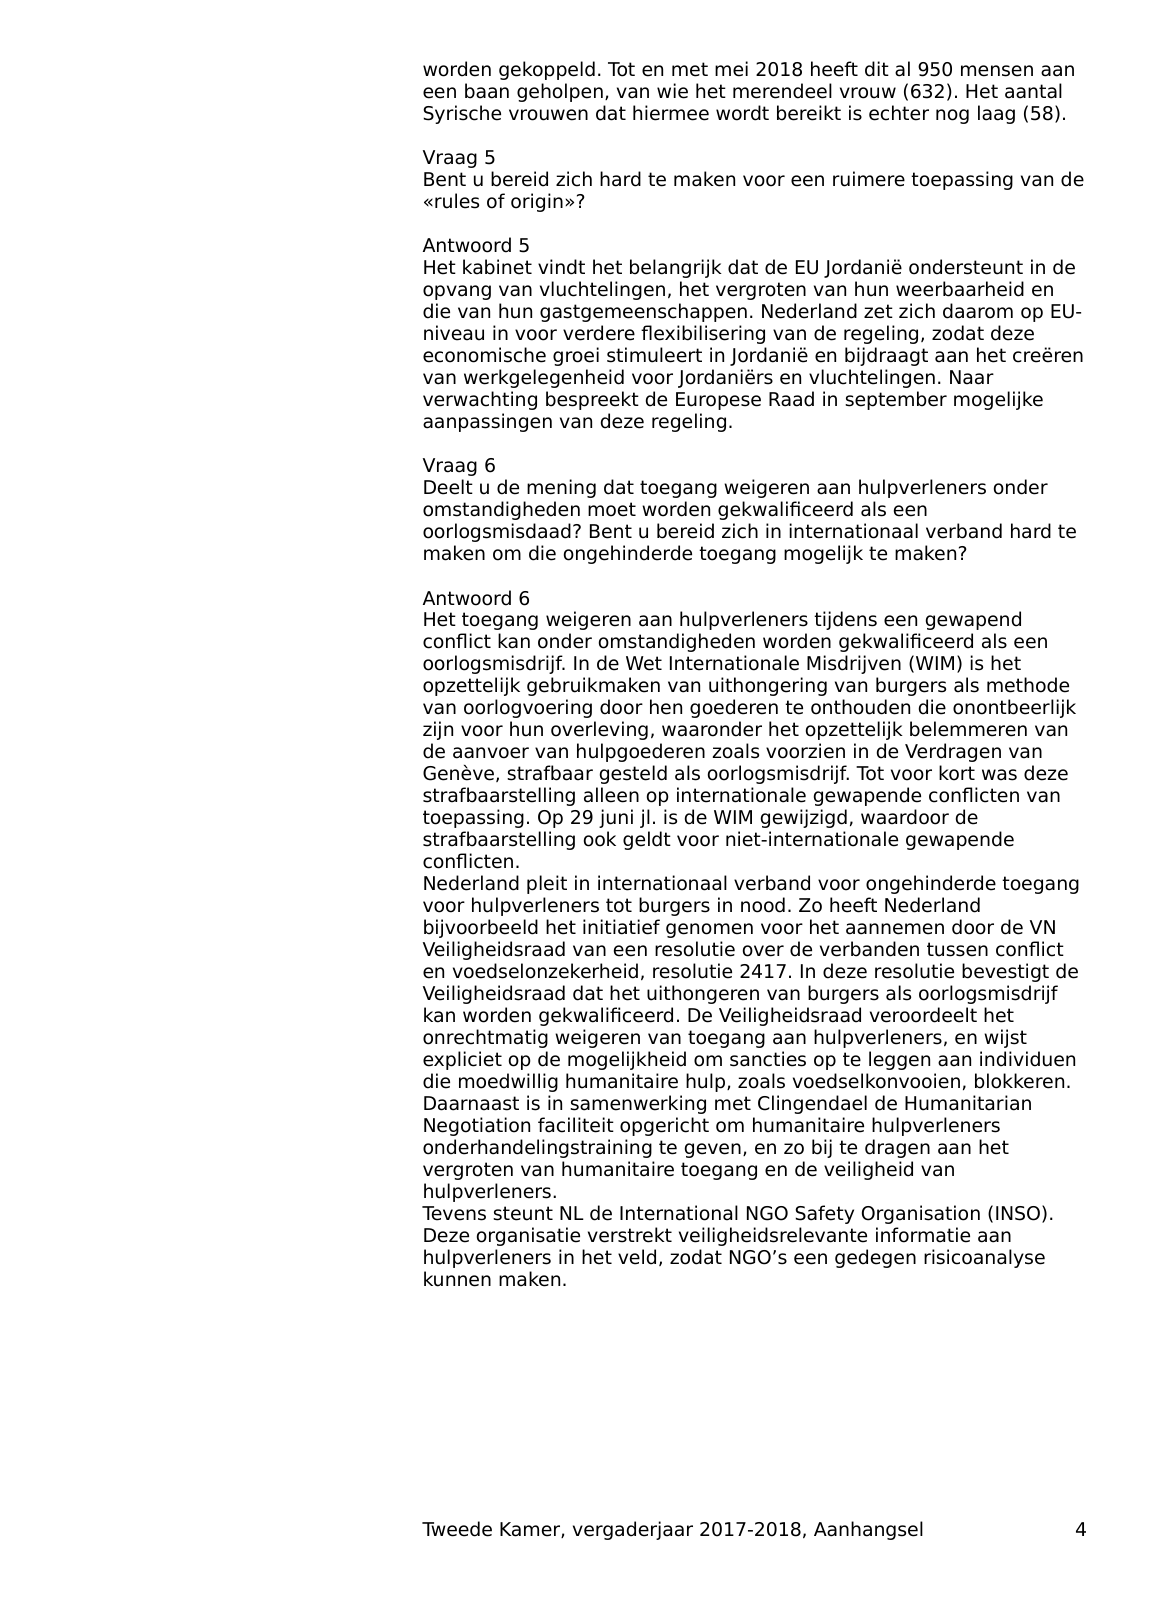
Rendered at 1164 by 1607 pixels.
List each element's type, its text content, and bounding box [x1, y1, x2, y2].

text worden gekoppeld. Tot en met mei 2018 heeft dit al 950 mensen aan een baan geholpen, van wie het merendeel vrouw (632). Het aantal Syrische vrouwen dat hiermee wordt bereikt is echter nog laag (58). [422, 59, 1087, 125]
text Vraag 6 [422, 455, 1087, 477]
text Nederland pleit in internationaal verband voor ongehinderde toegang voor hulpverleners tot burgers in nood. Zo heeft Nederland bijvoorbeeld het initiatief genomen voor het aannemen door de VN Veiligheidsraad van een resolutie over de verbanden tussen conflict en voedselonzekerheid, resolutie 2417. In deze resolutie bevestigt de Veiligheidsraad dat het uithongeren van burgers als oorlogsmisdrijf kan worden gekwalificeerd. De Veiligheidsraad veroordeelt het onrechtmatig weigeren van toegang aan hulpverleners, en wijst expliciet op de mogelijkheid om sancties op te leggen aan individuen die moedwillig humanitaire hulp, zoals voedselkonvooien, blokkeren. Daarnaast is in samenwerking met Clingendael de Humanitarian Negotiation faciliteit opgericht om humanitaire hulpverleners onderhandelingstraining te geven, en zo bij te dragen aan het vergroten van humanitaire toegang en de veiligheid van hulpverleners. [422, 873, 1087, 1203]
text Antwoord 5 [422, 235, 1087, 257]
text Het toegang weigeren aan hulpverleners tijdens een gewapend conflict kan onder omstandigheden worden gekwalificeerd als een oorlogsmisdrijf. In de Wet Internationale Misdrijven (WIM) is het opzettelijk gebruikmaken van uithongering van burgers als methode van oorlogvoering door hen goederen te onthouden die onontbeerlijk zijn voor hun overleving, waaronder het opzettelijk belemmeren van de aanvoer van hulpgoederen zoals voorzien in de Verdragen van Genève, strafbaar gesteld als oorlogsmisdrijf. Tot voor kort was deze strafbaarstelling alleen op internationale gewapende conflicten van toepassing. Op 29 juni jl. is de WIM gewijzigd, waardoor de strafbaarstelling ook geldt voor niet-internationale gewapende conflicten. [422, 609, 1087, 873]
text Antwoord 6 [422, 587, 1087, 609]
text Tevens steunt NL de International NGO Safety Organisation (INSO). Deze organisatie verstrekt veiligheidsrelevante informatie aan hulpverleners in het veld, zodat NGO’s een gedegen risicoanalyse kunnen maken. [422, 1203, 1087, 1291]
text Vraag 5 [422, 147, 1087, 169]
text Het kabinet vindt het belangrijk dat de EU Jordanië ondersteunt in de opvang van vluchtelingen, het vergroten van hun weerbaarheid en die van hun gastgemeenschappen. Nederland zet zich daarom op EU-niveau in voor verdere flexibilisering van de regeling, zodat deze economische groei stimuleert in Jordanië en bijdraagt aan het creëren van werkgelegenheid voor Jordaniërs en vluchtelingen. Naar verwachting bespreekt de Europese Raad in september mogelijke aanpassingen van deze regeling. [422, 257, 1087, 433]
text Bent u bereid zich hard te maken voor een ruimere toepassing van de «rules of origin»? [422, 169, 1087, 213]
text Deelt u de mening dat toegang weigeren aan hulpverleners onder omstandigheden moet worden gekwalificeerd als een oorlogsmisdaad? Bent u bereid zich in internationaal verband hard te maken om die ongehinderde toegang mogelijk te maken? [422, 477, 1087, 565]
